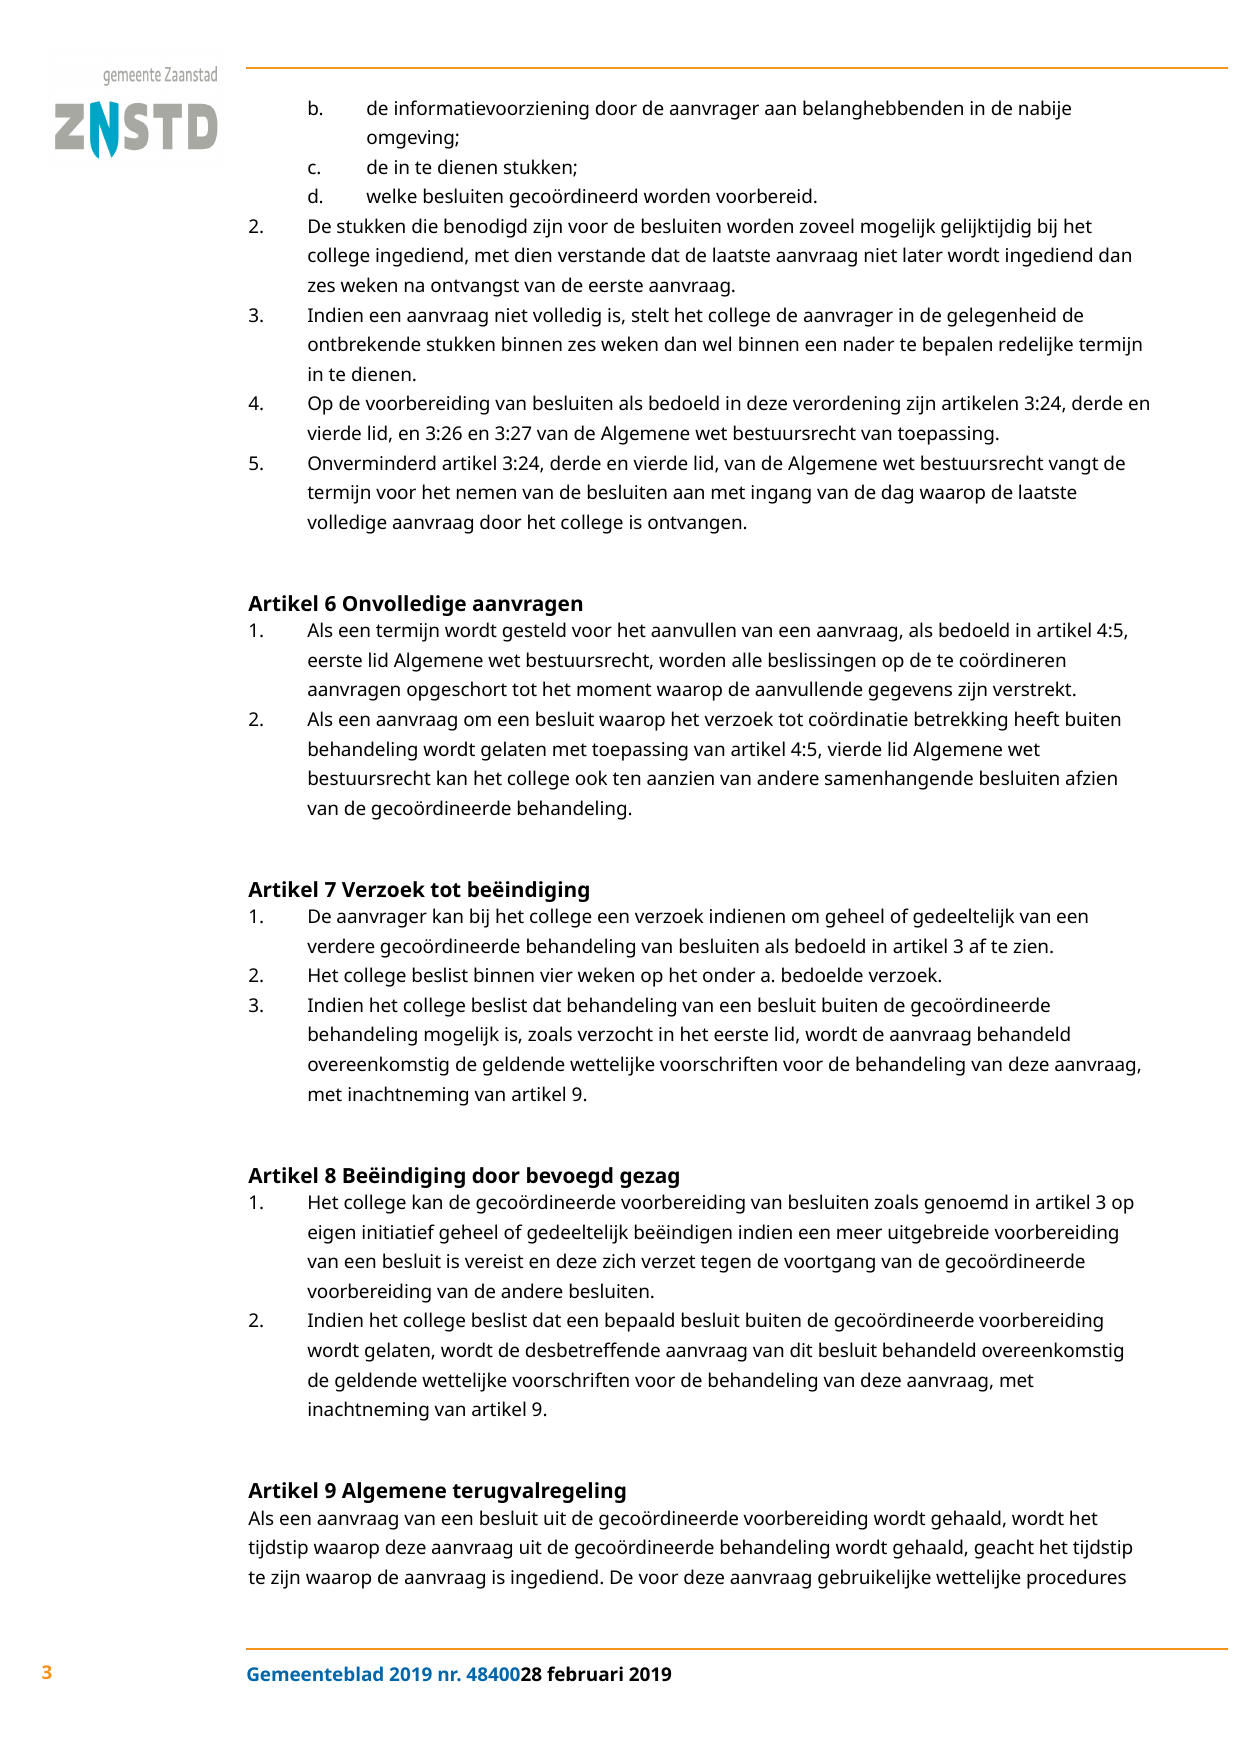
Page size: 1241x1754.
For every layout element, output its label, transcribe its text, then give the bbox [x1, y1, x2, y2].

list welke besluiten gecoördineerd worden voorbereid. [307, 183, 1152, 209]
list De stukken die benodigd zijn voor de besluiten worden zoveel mogelijk gelijktijdig bij het college ingediend, met dien verstande dat de laatste aanvraag niet later wordt ingediend dan zes weken na ontvangst van de eerste aanvraag. [248, 213, 1152, 298]
list de in te dienen stukken; [307, 154, 1152, 180]
list Indien het college beslist dat behandeling van een besluit buiten de gecoördineerde behandeling mogelijk is, zoals verzocht in het eerste lid, wordt de aanvraag behandeld overeenkomstig de geldende wettelijke voorschriften voor de behandeling van deze aanvraag, met inachtneming van artikel 9. [248, 992, 1152, 1107]
list Indien een aanvraag niet volledig is, stelt het college de aanvrager in de gelegenheid de ontbrekende stukken binnen zes weken dan wel binnen een nader te bepalen redelijke termijn in te dienen. [248, 302, 1152, 387]
list Het college beslist binnen vier weken op het onder a. bedoelde verzoek. [248, 962, 1152, 988]
list Indien het college beslist dat een bepaald besluit buiten de gecoördineerde voorbereiding wordt gelaten, wordt de desbetreffende aanvraag van dit besluit behandeld overeenkomstig de geldende wettelijke voorschriften voor de behandeling van deze aanvraag, met inachtneming van artikel 9. [248, 1308, 1152, 1422]
text Artikel 6 Onvolledige aanvragen [248, 589, 1152, 617]
text Artikel 9 Algemene terugvalregeling [248, 1476, 1152, 1505]
text Artikel 8 Beëindiging door bevoegd gezag [248, 1161, 1152, 1189]
list Als een termijn wordt gesteld voor het aanvullen van een aanvraag, als bedoeld in artikel 4:5, eerste lid Algemene wet bestuursrecht, worden alle beslissingen op de te coördineren aanvragen opgeschort tot het moment waarop de aanvullende gegevens zijn verstrekt. [248, 617, 1152, 702]
list Op de voorbereiding van besluiten als bedoeld in deze verordening zijn artikelen 3:24, derde en vierde lid, en 3:26 en 3:27 van de Algemene wet bestuursrecht van toepassing. [248, 391, 1152, 446]
list Het college kan de gecoördineerde voorbereiding van besluiten zoals genoemd in artikel 3 op eigen initiatief geheel of gedeeltelijk beëindigen indien een meer uitgebreide voorbereiding van een besluit is vereist en deze zich verzet tegen de voortgang van de gecoördineerde voorbereiding van de andere besluiten. [248, 1189, 1152, 1304]
text Artikel 7 Verzoek tot beëindiging [248, 875, 1152, 903]
list Onverminderd artikel 3:24, derde en vierde lid, van de Algemene wet bestuursrecht vangt de termijn voor het nemen van de besluiten aan met ingang van de dag waarop de laatste volledige aanvraag door het college is ontvangen. [248, 450, 1152, 535]
list de informatievoorziening door de aanvrager aan belanghebbenden in de nabije omgeving; [307, 95, 1152, 150]
picture [41, 47, 231, 172]
text Als een aanvraag van een besluit uit de gecoördineerde voorbereiding wordt gehaald, wordt het tijdstip waarop deze aanvraag uit de gecoördineerde behandeling wordt gehaald, geacht het tijdstip te zijn waarop de aanvraag is ingediend. De voor deze aanvraag gebruikelijke wettelijke procedures [248, 1505, 1152, 1590]
list De aanvrager kan bij het college een verzoek indienen om geheel of gedeeltelijk van een verdere gecoördineerde behandeling van besluiten als bedoeld in artikel 3 af te zien. [248, 903, 1152, 959]
list Als een aanvraag om een besluit waarop het verzoek tot coördinatie betrekking heeft buiten behandeling wordt gelaten met toepassing van artikel 4:5, vierde lid Algemene wet bestuursrecht kan het college ook ten aanzien van andere samenhangende besluiten afzien van de gecoördineerde behandeling. [248, 706, 1152, 821]
